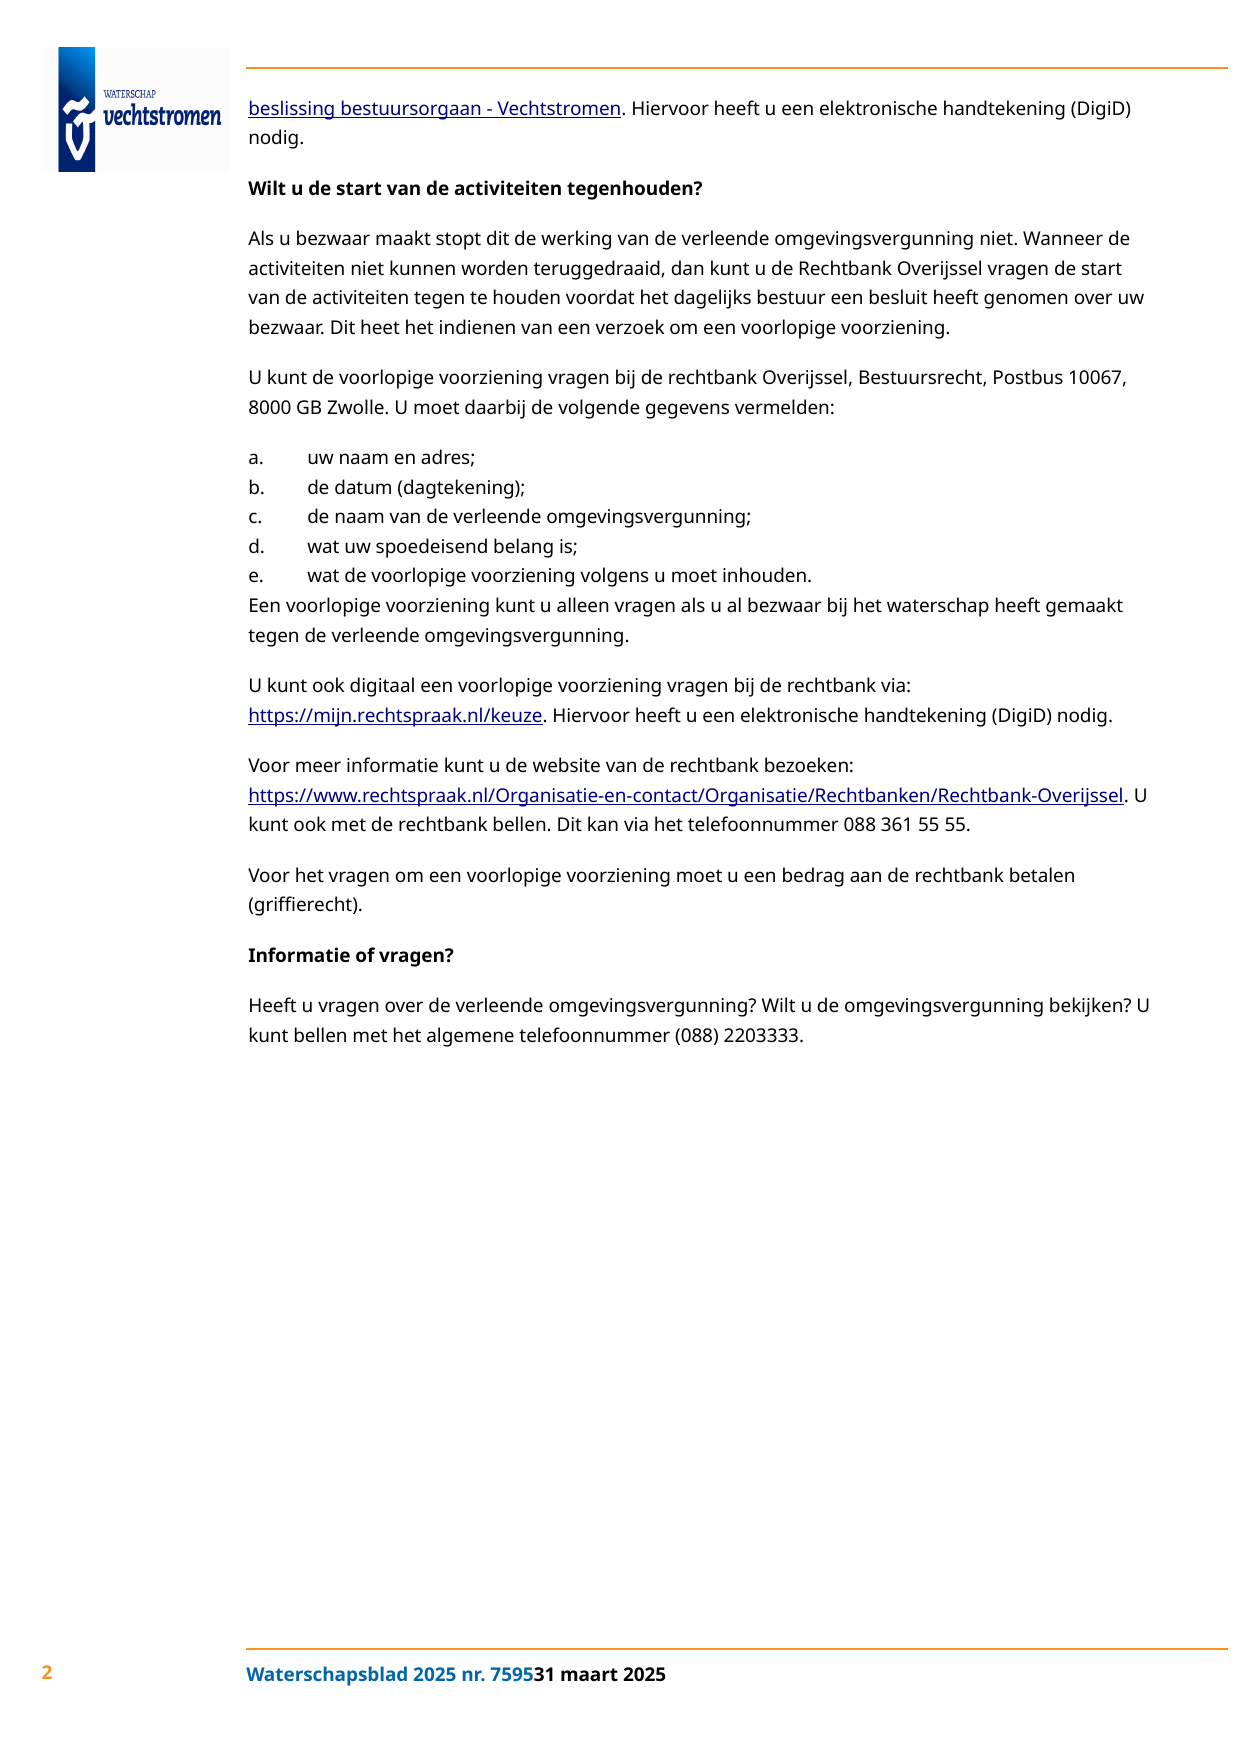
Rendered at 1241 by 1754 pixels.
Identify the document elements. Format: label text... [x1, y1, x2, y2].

list de datum (dagtekening); [248, 474, 1152, 500]
text Een voorlopige voorziening kunt u alleen vragen als u al bezwaar bij het waterschap heeft gemaakt tegen de verleende omgevingsvergunning. [248, 592, 1152, 648]
text Voor meer informatie kunt u de website van de rechtbank bezoeken: https://www.rechtspraak.nl/Organisatie-en-contact/Organisatie/Rechtbanken/Rechtbank-Overijssel. U kunt ook met de rechtbank bellen. Dit kan via het telefoonnummer 088 361 55 55. [248, 752, 1152, 837]
text Wilt u de start van de activiteiten tegenhouden? [248, 175, 1152, 201]
text Informatie of vragen? [248, 942, 1152, 968]
list de naam van de verleende omgevingsvergunning; [248, 503, 1152, 529]
text beslissing bestuursorgaan - Vechtstromen. Hiervoor heeft u een elektronische handtekening (DigiD) nodig. [248, 95, 1152, 150]
list wat uw spoedeisend belang is; [248, 533, 1152, 559]
text Heeft u vragen over de verleende omgevingsvergunning? Wilt u de omgevingsvergunning bekijken? U kunt bellen met het algemene telefoonnummer (088) 2203333. [248, 992, 1152, 1048]
list wat de voorlopige voorziening volgens u moet inhouden. [248, 563, 1152, 588]
list uw naam en adres; [248, 444, 1152, 470]
text U kunt ook digitaal een voorlopige voorziening vragen bij de rechtbank via: https://mijn.rechtspraak.nl/keuze. Hiervoor heeft u een elektronische handtekening (DigiD) nodig. [248, 672, 1152, 728]
text U kunt de voorlopige voorziening vragen bij de rechtbank Overijssel, Bestuursrecht, Postbus 10067, 8000 GB Zwolle. U moet daarbij de volgende gegevens vermelden: [248, 364, 1152, 420]
text Voor het vragen om een voorlopige voorziening moet u een bedrag aan de rechtbank betalen (griffierecht). [248, 862, 1152, 917]
text Als u bezwaar maakt stopt dit de werking van de verleende omgevingsvergunning niet. Wanneer de activiteiten niet kunnen worden teruggedraaid, dan kunt u de Rechtbank Overijssel vragen de start van de activiteiten tegen te houden voordat het dagelijks bestuur een besluit heeft genomen over uw bezwaar. Dit heet het indienen van een verzoek om een voorlopige voorziening. [248, 225, 1152, 340]
picture [41, 47, 231, 172]
